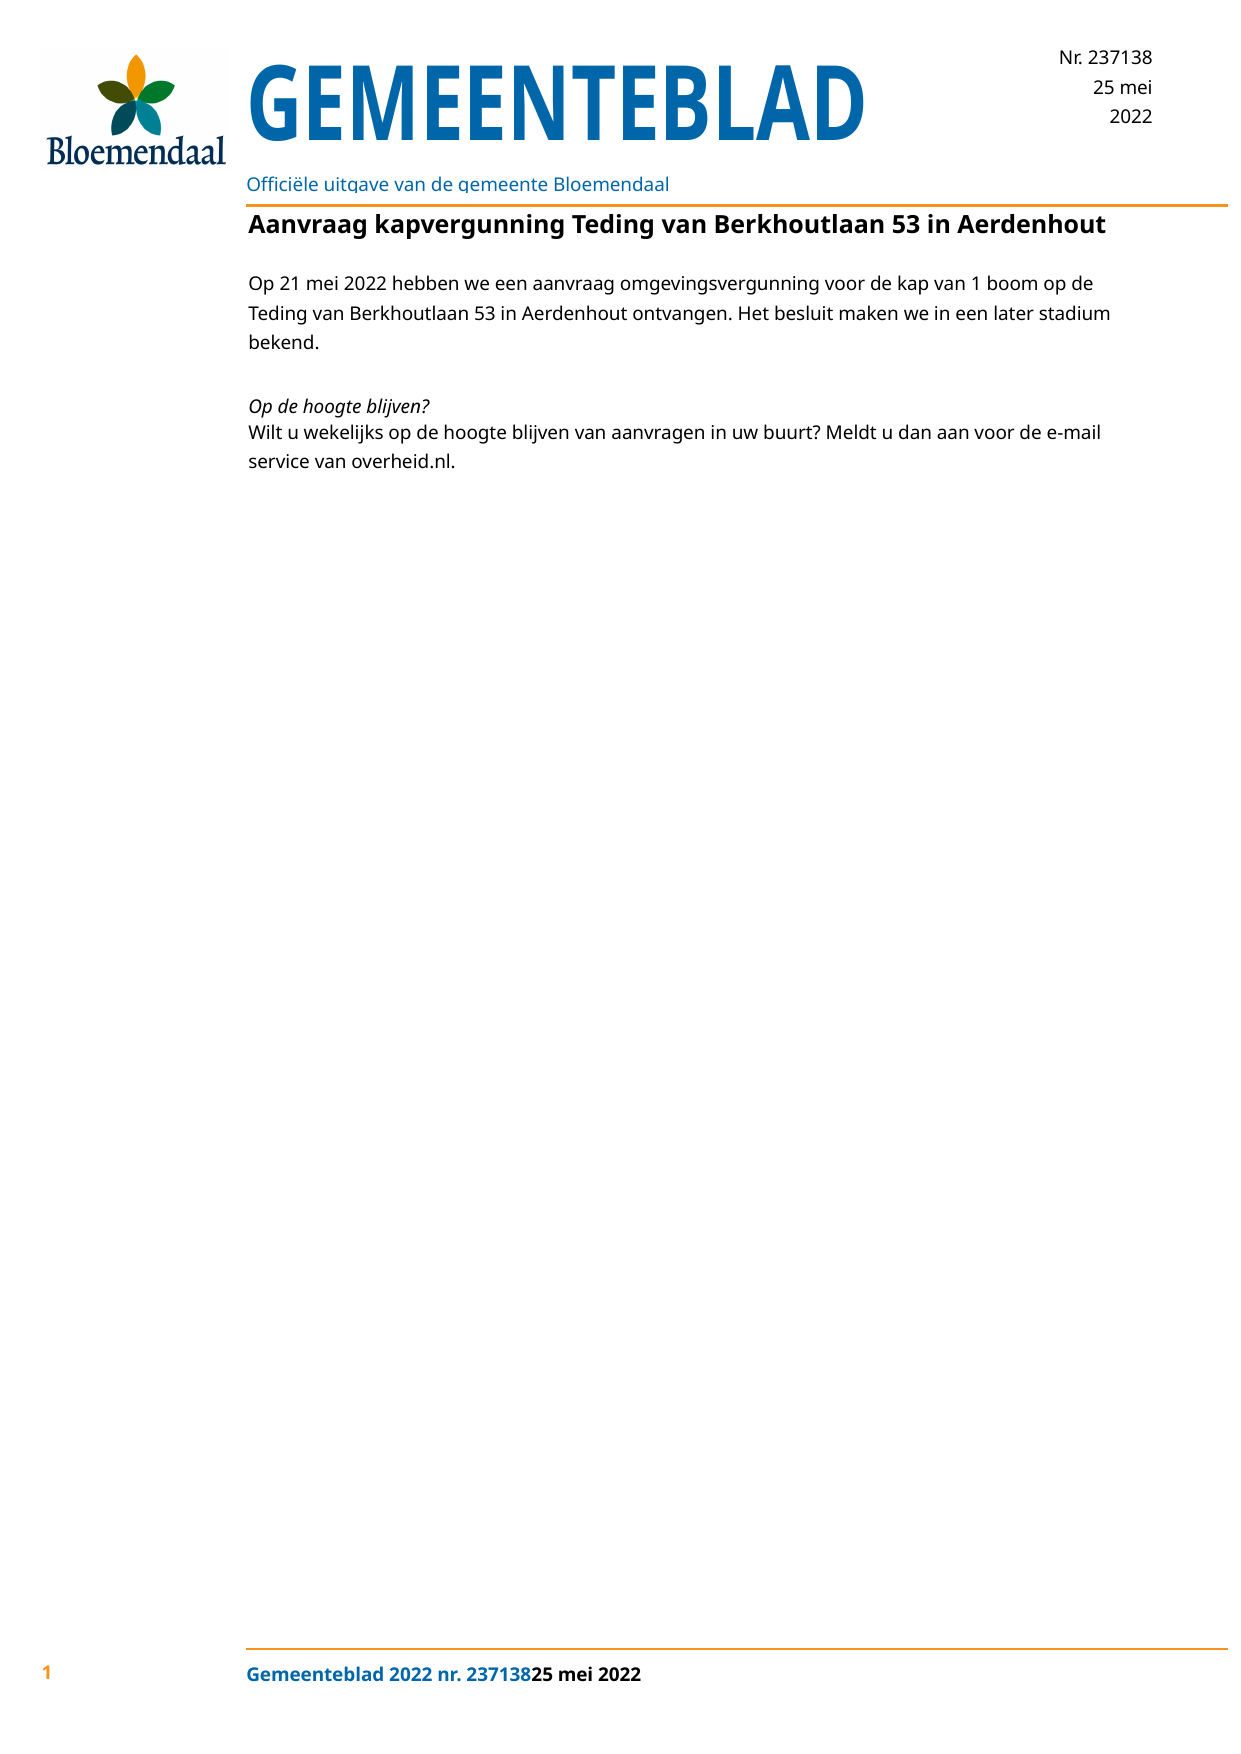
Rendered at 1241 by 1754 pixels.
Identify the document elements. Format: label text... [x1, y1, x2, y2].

picture [41, 47, 231, 172]
text Aanvraag kapvergunning Teding van Berkhoutlaan 53 in Aerdenhout [248, 207, 1152, 241]
text Op de hoogte blijven? [248, 393, 1152, 419]
text Op 21 mei 2022 hebben we een aanvraag omgevingsvergunning voor de kap van 1 boom op de Teding van Berkhoutlaan 53 in Aerdenhout ontvangen. Het besluit maken we in een later stadium bekend. [248, 270, 1152, 355]
text Wilt u wekelijks op de hoogte blijven van aanvragen in uw buurt? Meldt u dan aan voor de e-mail service van overheid.nl. [248, 419, 1152, 474]
